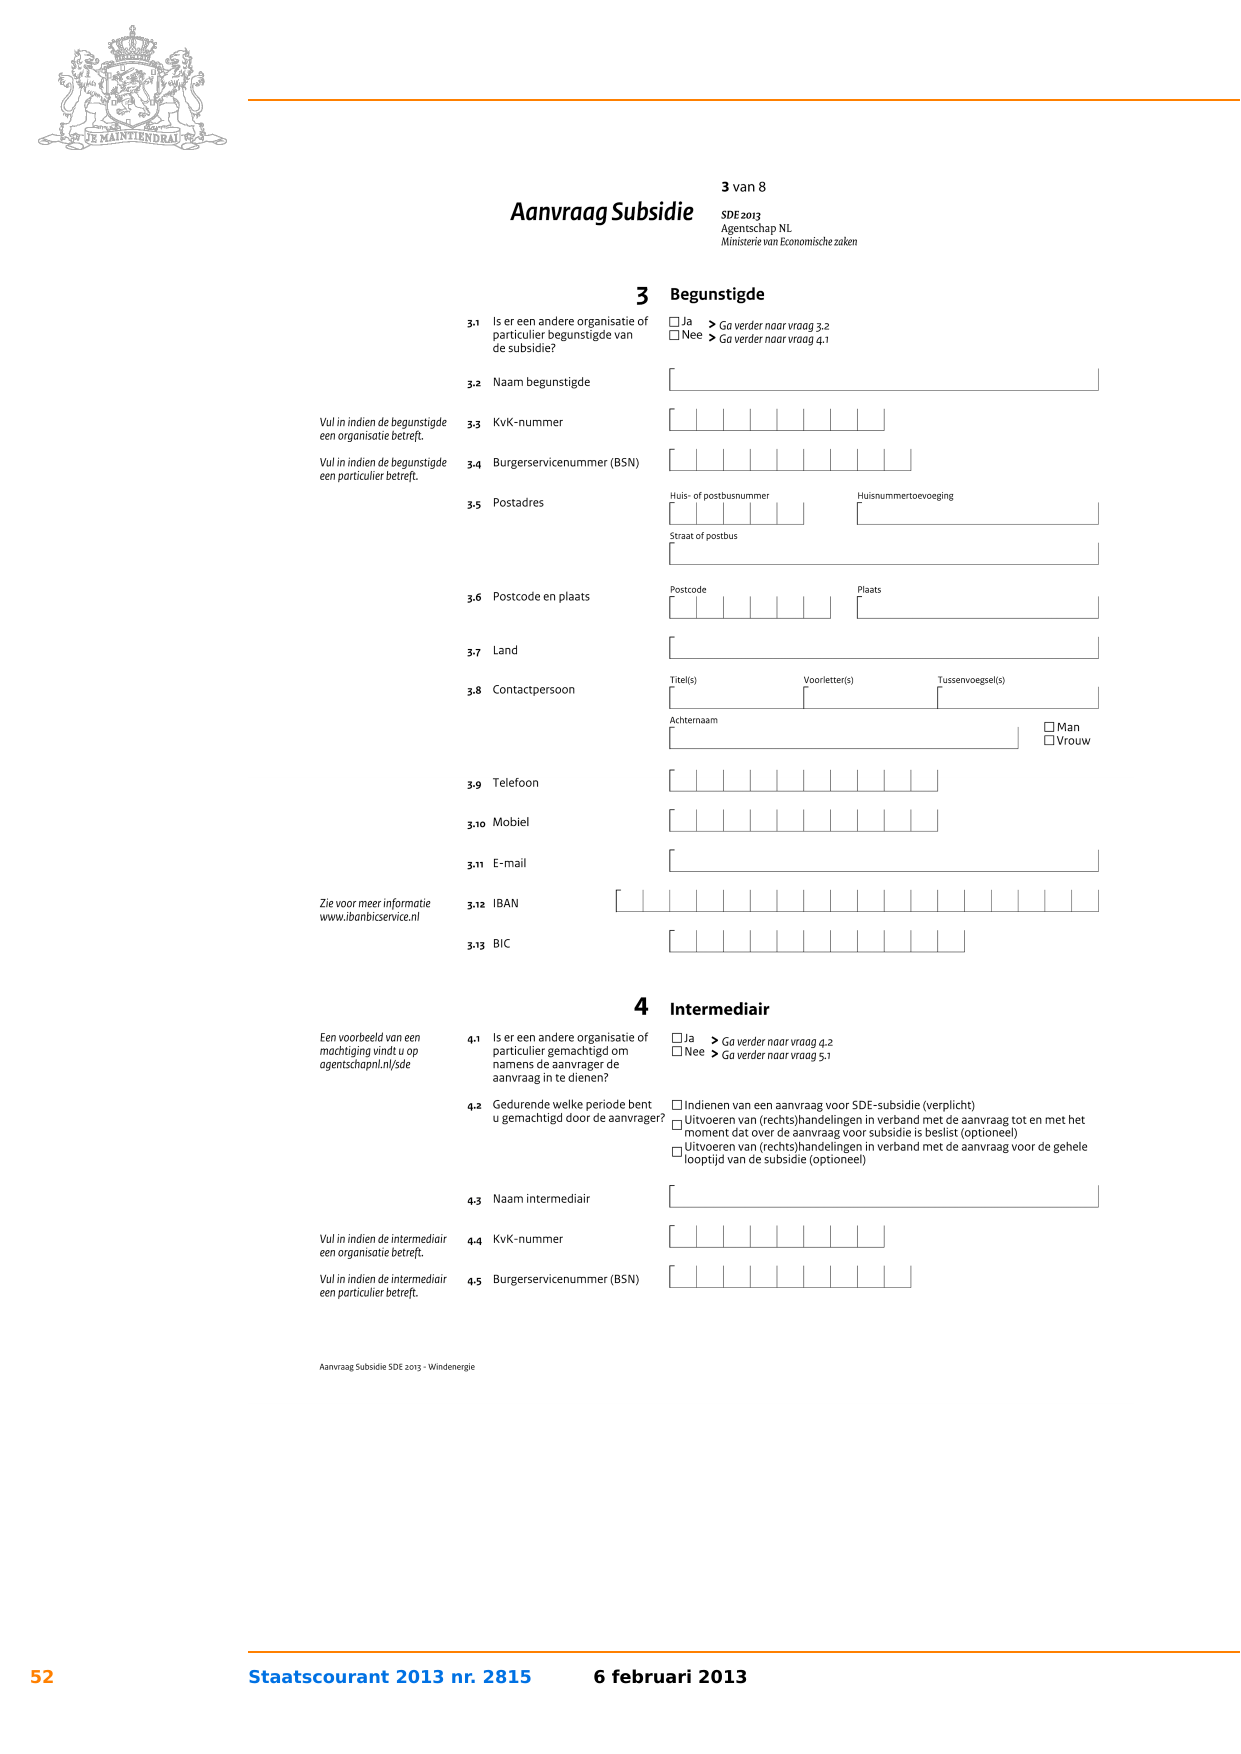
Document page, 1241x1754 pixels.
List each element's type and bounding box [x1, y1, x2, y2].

picture [38, 25, 227, 150]
picture [248, 151, 1134, 1404]
